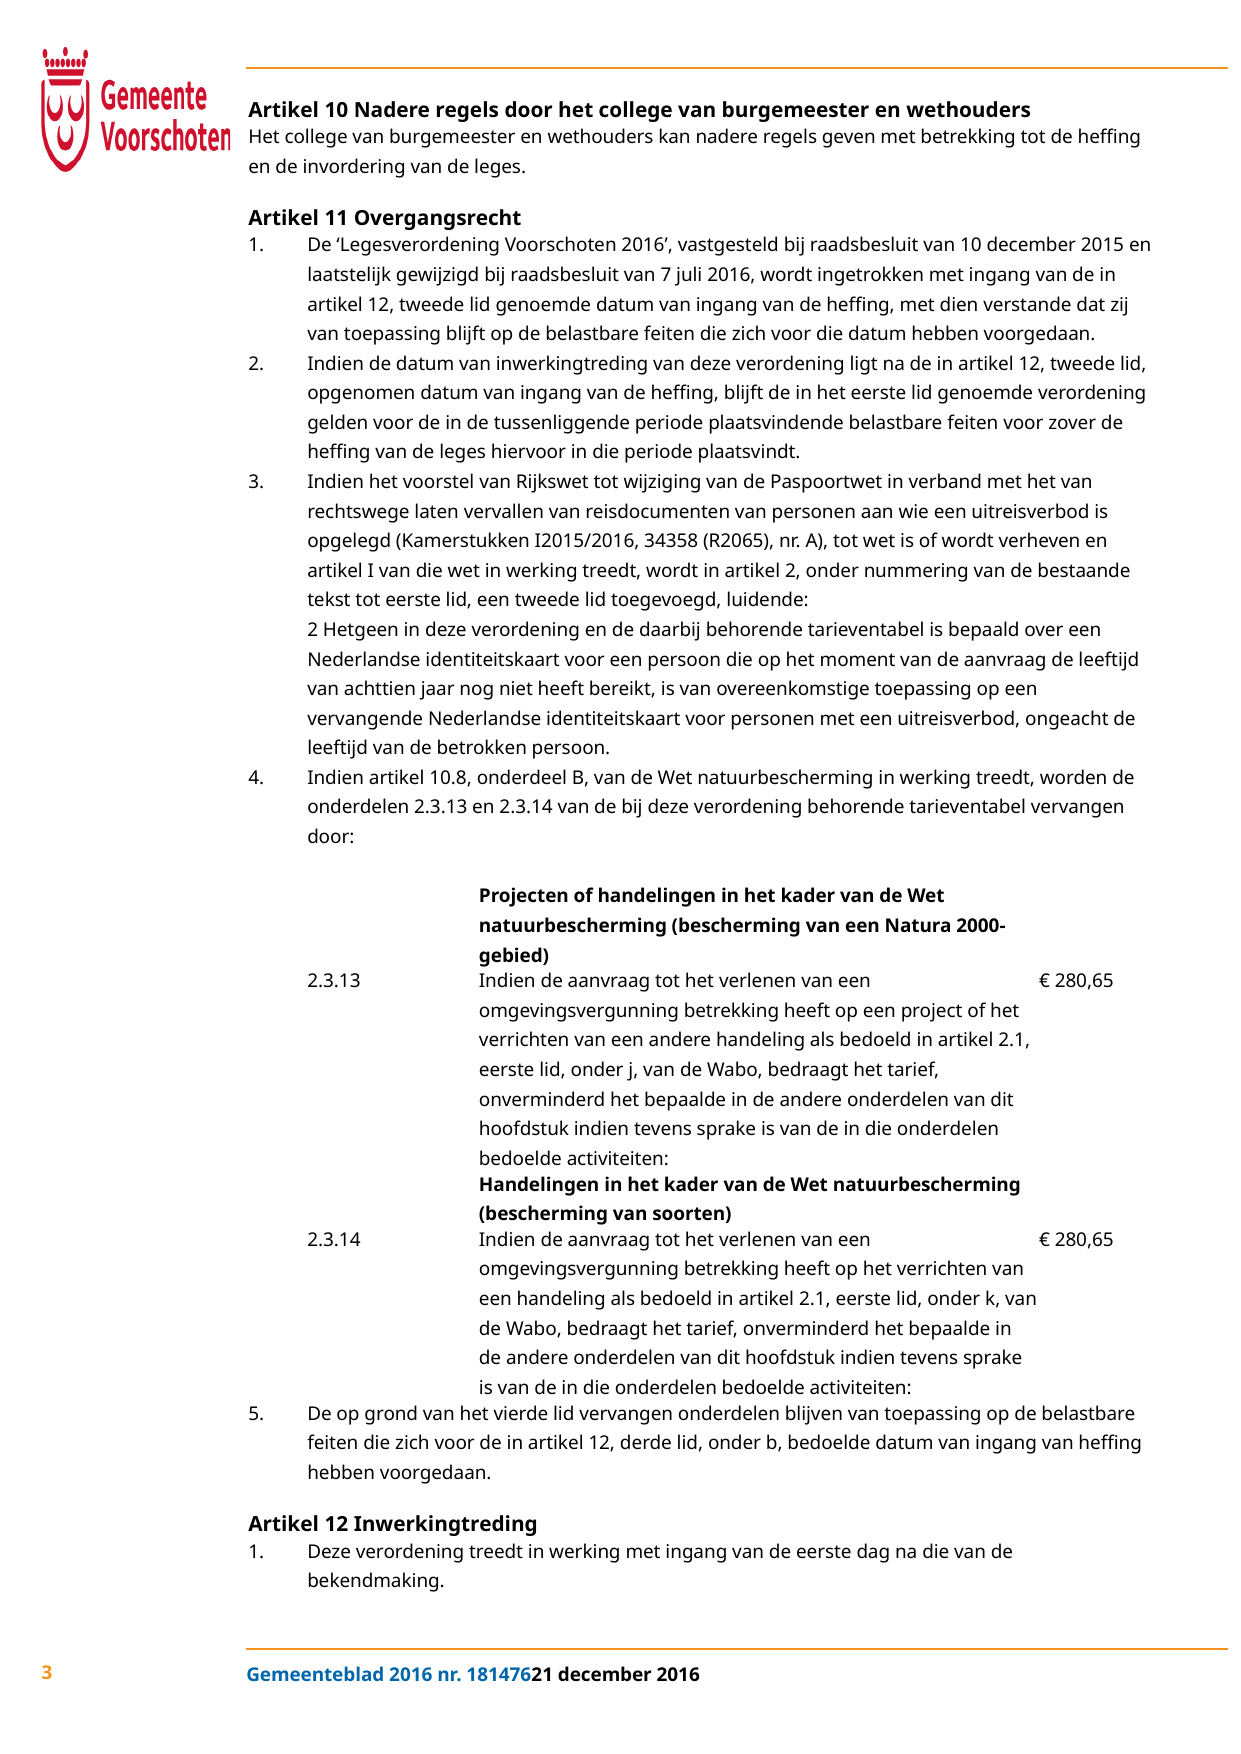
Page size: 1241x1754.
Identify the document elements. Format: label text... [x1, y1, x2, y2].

table_cell 2.3.14 [307, 1226, 479, 1400]
text Artikel 11 Overgangsrecht [248, 203, 1152, 232]
list Indien het voorstel van Rijkswet tot wijziging van de Paspoortwet in verband met het van rechtswege laten vervallen van reisdocumenten van personen aan wie een uitreisverbod is opgelegd (Kamerstukken I2015/2016, 34358 (R2065), nr. A), tot wet is of wordt verheven en artikel I van die wet in werking treedt, wordt in artikel 2, onder nummering van de bestaande tekst tot eerste lid, een tweede lid toegevoegd, luidende: [248, 468, 1152, 612]
table_cell € 280,65 [1039, 1226, 1211, 1400]
list 2 Hetgeen in deze verordening en de daarbij behorende tarieventabel is bepaald over een Nederlandse identiteitskaart voor een persoon die op het moment van de aanvraag de leeftijd van achttien jaar nog niet heeft bereikt, is van overeenkomstige toepassing op een vervangende Nederlandse identiteitskaart voor personen met een uitreisverbod, ongeacht de leeftijd van de betrokken persoon. [248, 616, 1152, 760]
text Het college van burgemeester en wethouders kan nadere regels geven met betrekking tot de heffing en de invordering van de leges. [248, 123, 1152, 178]
text Artikel 12 Inwerkingtreding [248, 1509, 1152, 1538]
list Indien artikel 10.8, onderdeel B, van de Wet natuurbescherming in werking treedt, worden de onderdelen 2.3.13 en 2.3.14 van de bij deze verordening behorende tarieventabel vervangen door: [248, 764, 1152, 849]
table_cell Indien de aanvraag tot het verlenen van een omgevingsvergunning betrekking heeft op het verrichten van een handeling als bedoeld in artikel 2.1, eerste lid, onder k, van de Wabo, bedraagt het tarief, onverminderd het bepaalde in de andere onderdelen van dit hoofdstuk indien tevens sprake is van de in die onderdelen bedoelde activiteiten: [479, 1226, 1039, 1400]
table_header [307, 883, 479, 967]
table_cell [1039, 1171, 1211, 1226]
list De op grond van het vierde lid vervangen onderdelen blijven van toepassing op de belastbare feiten die zich voor de in artikel 12, derde lid, onder b, bedoelde datum van ingang van heffing hebben voorgedaan. [248, 1400, 1152, 1485]
picture [41, 47, 231, 172]
table_cell € 280,65 [1039, 968, 1211, 1171]
text Artikel 10 Nadere regels door het college van burgemeester en wethouders [248, 95, 1152, 123]
table_header Projecten of handelingen in het kader van de Wet natuurbescherming (bescherming van een Natura 2000-gebied) [479, 883, 1039, 967]
table_cell 2.3.13 [307, 968, 479, 1171]
list Deze verordening treedt in werking met ingang van de eerste dag na die van de bekendmaking. [248, 1538, 1152, 1593]
table_cell Handelingen in het kader van de Wet natuurbescherming (bescherming van soorten) [479, 1171, 1039, 1226]
table_header [1039, 883, 1211, 967]
list Indien de datum van inwerkingtreding van deze verordening ligt na de in artikel 12, tweede lid, opgenomen datum van ingang van de heffing, blijft de in het eerste lid genoemde verordening gelden voor de in de tussenliggende periode plaatsvindende belastbare feiten voor zover de heffing van de leges hiervoor in die periode plaatsvindt. [248, 350, 1152, 464]
list De ‘Legesverordening Voorschoten 2016’, vastgesteld bij raadsbesluit van 10 december 2015 en laatstelijk gewijzigd bij raadsbesluit van 7 juli 2016, wordt ingetrokken met ingang van de in artikel 12, tweede lid genoemde datum van ingang van de heffing, met dien verstande dat zij van toepassing blijft op de belastbare feiten die zich voor die datum hebben voorgedaan. [248, 232, 1152, 346]
table_cell [307, 1171, 479, 1226]
table_cell Indien de aanvraag tot het verlenen van een omgevingsvergunning betrekking heeft op een project of het verrichten van een andere handeling als bedoeld in artikel 2.1, eerste lid, onder j, van de Wabo, bedraagt het tarief, onverminderd het bepaalde in de andere onderdelen van dit hoofdstuk indien tevens sprake is van de in die onderdelen bedoelde activiteiten: [479, 968, 1039, 1171]
